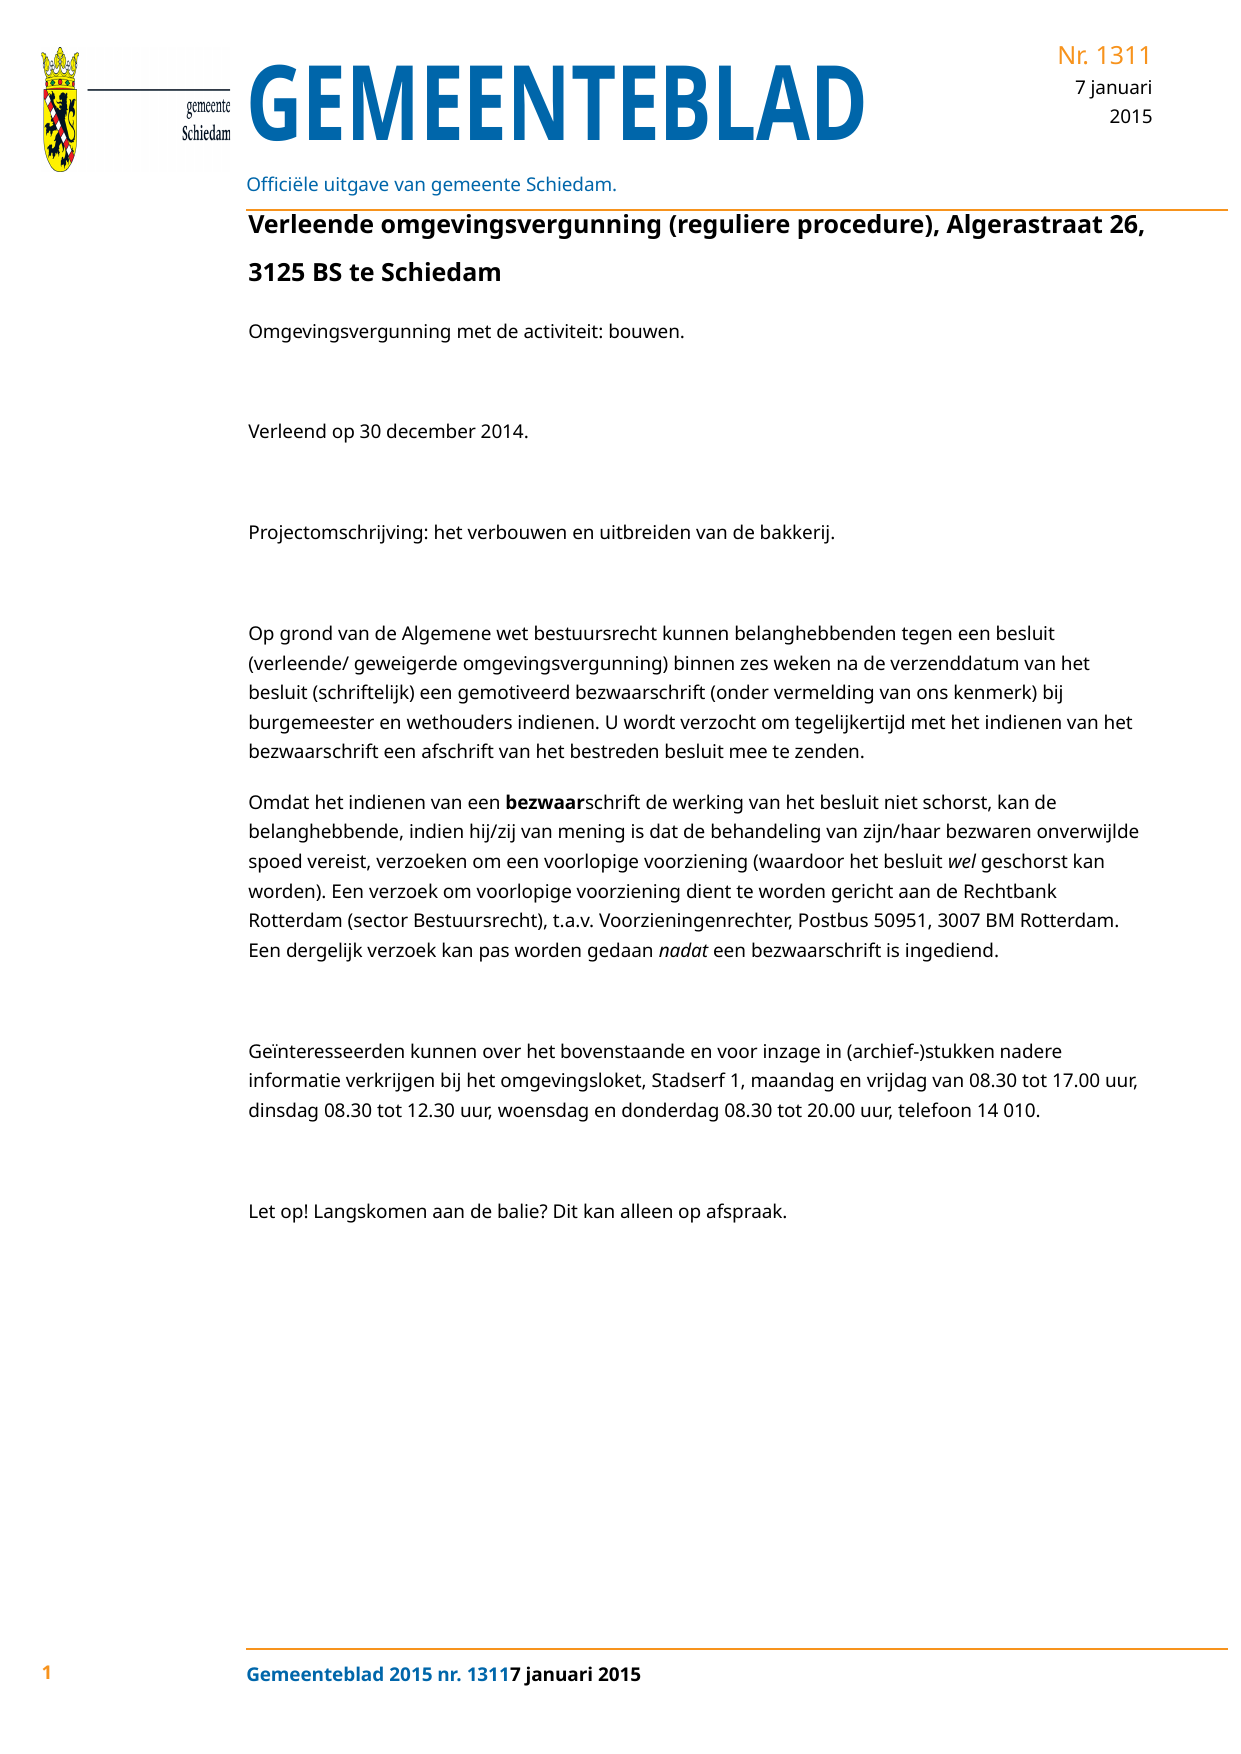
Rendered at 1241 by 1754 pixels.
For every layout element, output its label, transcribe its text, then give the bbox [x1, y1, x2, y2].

text Let op! Langskomen aan de balie? Dit kan alleen op afspraak. [248, 1198, 1152, 1224]
text Geïnteresseerden kunnen over het bovenstaande en voor inzage in (archief-)stukken nadere informatie verkrijgen bij het omgevingsloket, Stadserf 1, maandag en vrijdag van 08.30 tot 17.00 uur, dinsdag 08.30 tot 12.30 uur, woensdag en donderdag 08.30 tot 20.00 uur, telefoon 14 010. [248, 1038, 1152, 1123]
text Omgevingsvergunning met de activiteit: bouwen. [248, 318, 1152, 344]
picture [41, 47, 231, 172]
text Op grond van de Algemene wet bestuursrecht kunnen belanghebbenden tegen een besluit (verleende/ geweigerde omgevingsvergunning) binnen zes weken na de verzenddatum van het besluit (schriftelijk) een gemotiveerd bezwaarschrift (onder vermelding van ons kenmerk) bij burgemeester en wethouders indienen. U wordt verzocht om tegelijkertijd met het indienen van het bezwaarschrift een afschrift van het bestreden besluit mee te zenden. [248, 620, 1152, 764]
text Verleend op 30 december 2014. [248, 419, 1152, 444]
text Projectomschrijving: het verbouwen en uitbreiden van de bakkerij. [248, 519, 1152, 545]
text Verleende omgevingsvergunning (reguliere procedure), Algerastraat 26, 3125 BS te Schiedam [248, 211, 1152, 288]
text Omdat het indienen van een bezwaarschrift de werking van het besluit niet schorst, kan de belanghebbende, indien hij/zij van mening is dat de behandeling van zijn/haar bezwaren onverwijlde spoed vereist, verzoeken om een voorlopige voorziening (waardoor het besluit wel geschorst kan worden). Een verzoek om voorlopige voorziening dient te worden gericht aan de Rechtbank Rotterdam (sector Bestuursrecht), t.a.v. Voorzieningenrechter, Postbus 50951, 3007 BM Rotterdam. Een dergelijk verzoek kan pas worden gedaan nadat een bezwaarschrift is ingediend. [248, 789, 1152, 963]
